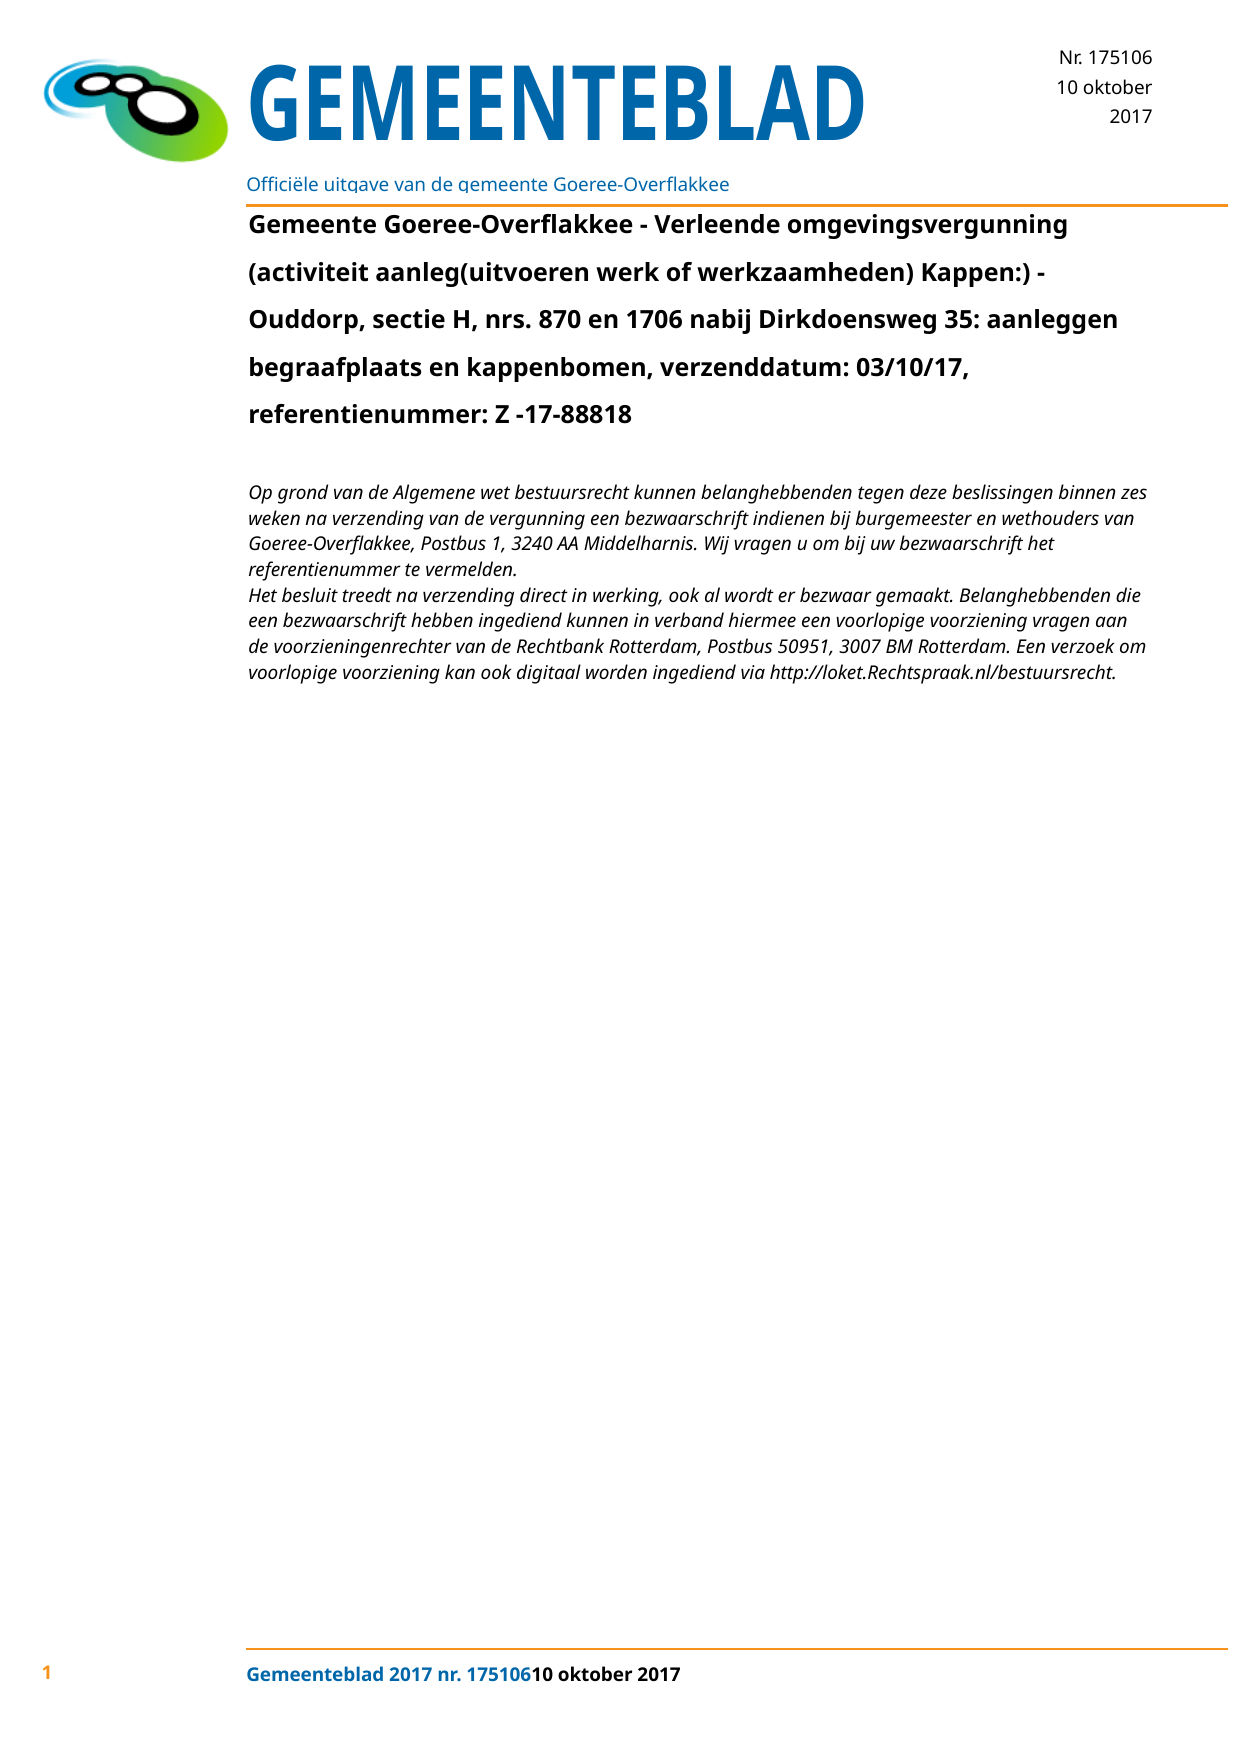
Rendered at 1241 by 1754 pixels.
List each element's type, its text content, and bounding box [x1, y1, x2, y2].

text Op grond van de Algemene wet bestuursrecht kunnen belanghebbenden tegen deze beslissingen binnen zes weken na verzending van de vergunning een bezwaarschrift indienen bij burgemeester en wethouders van Goeree-Overflakkee, Postbus 1, 3240 AA Middelharnis. Wij vragen u om bij uw bezwaarschrift het referentienummer te vermelden. [248, 479, 1152, 582]
text Gemeente Goeree-Overflakkee - Verleende omgevingsvergunning (activiteit aanleg(uitvoeren werk of werkzaamheden) Kappen:) - Ouddorp, sectie H, nrs. 870 en 1706 nabij Dirkdoensweg 35: aanleggen begraafplaats en kappenbomen, verzenddatum: 03/10/17, referentienummer: Z -17-88818 [248, 207, 1152, 431]
picture [41, 47, 231, 172]
text Het besluit treedt na verzending direct in werking, ook al wordt er bezwaar gemaakt. Belanghebbenden die een bezwaarschrift hebben ingediend kunnen in verband hiermee een voorlopige voorziening vragen aan de voorzieningenrechter van de Rechtbank Rotterdam, Postbus 50951, 3007 BM Rotterdam. Een verzoek om voorlopige voorziening kan ook digitaal worden ingediend via http://loket.Rechtspraak.nl/bestuursrecht. [248, 582, 1152, 685]
